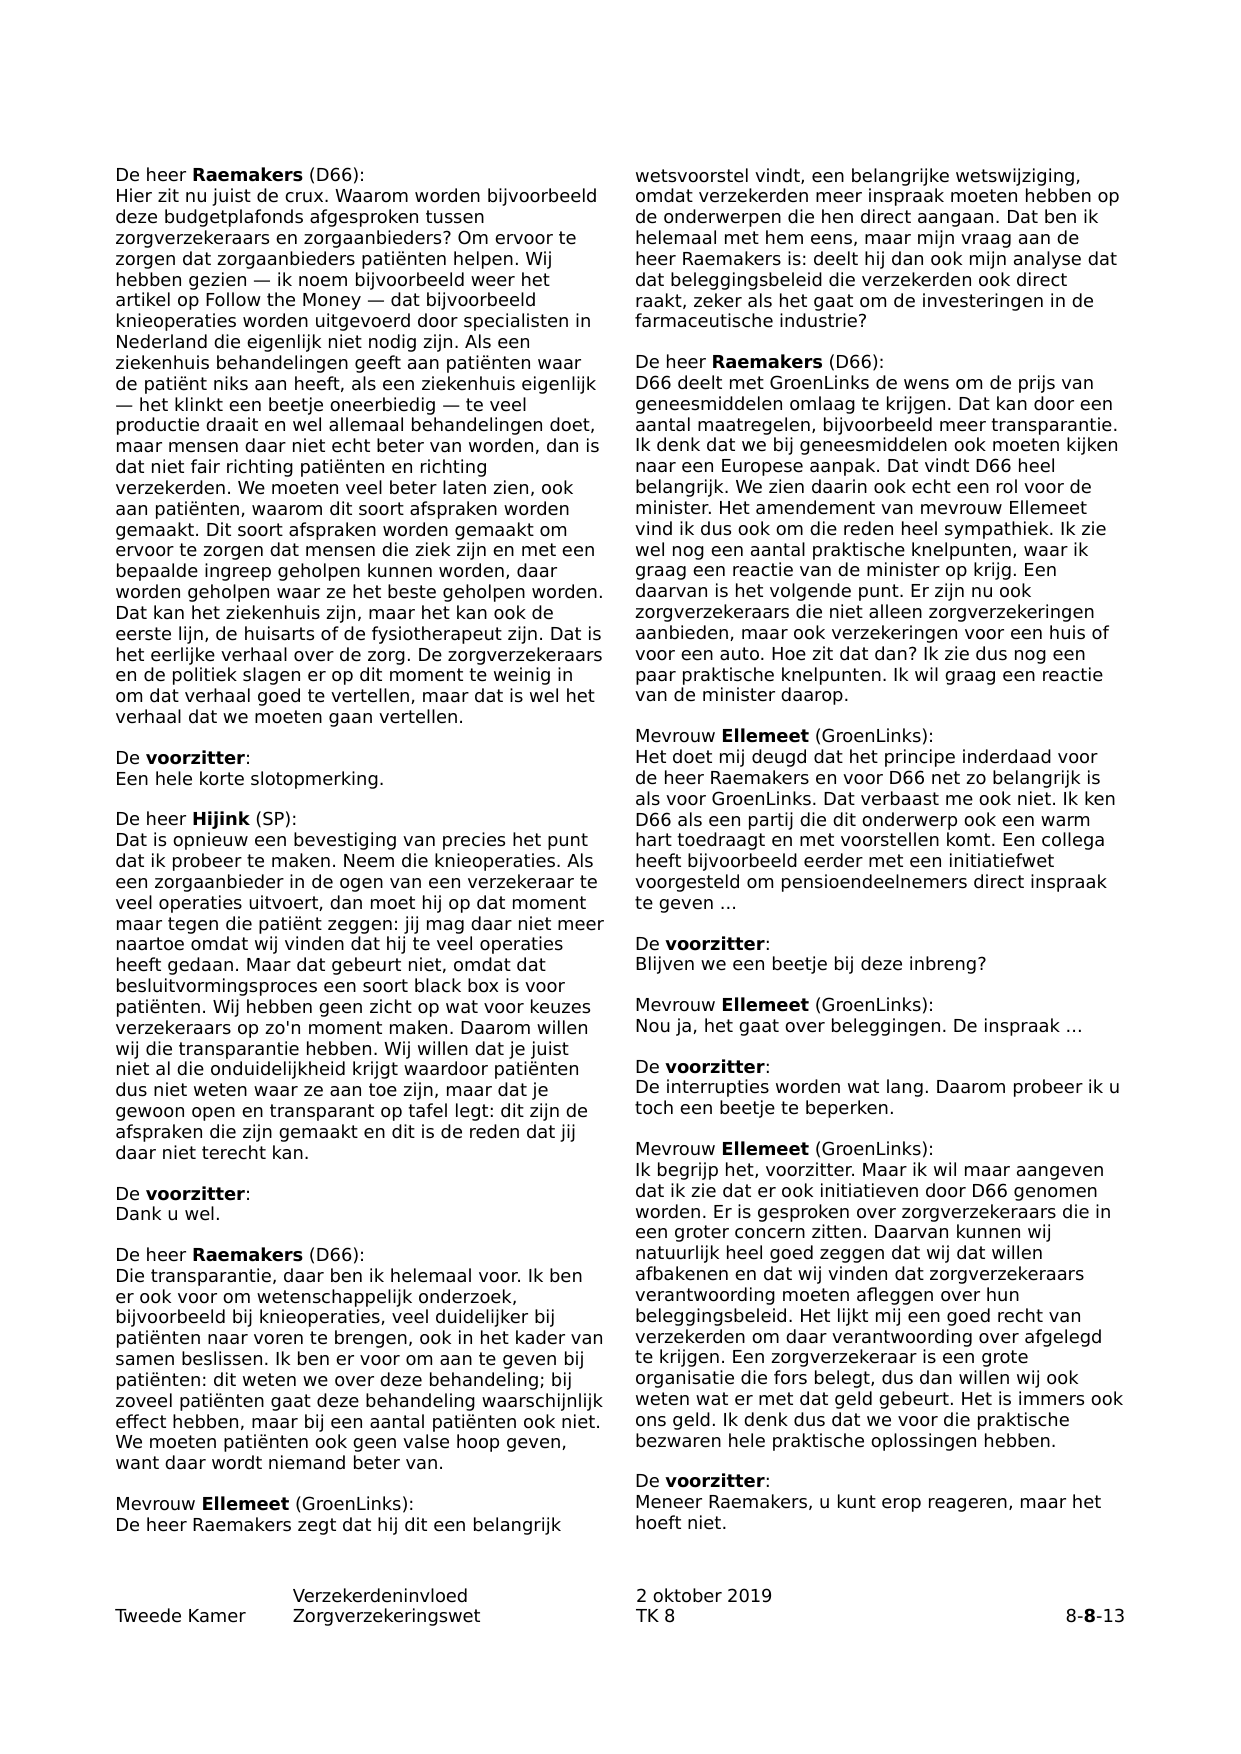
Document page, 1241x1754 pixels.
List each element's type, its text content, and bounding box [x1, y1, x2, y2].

text De voorzitter: [115, 748, 605, 768]
text De heer Raemakers (D66): [115, 1245, 605, 1266]
text Blijven we een beetje bij deze inbreng? [635, 954, 1125, 975]
text De heer Hijink (SP): [115, 809, 605, 830]
text Nou ja, het gaat over beleggingen. De inspraak ... [635, 1016, 1125, 1037]
text De interrupties worden wat lang. Daarom probeer ik u toch een beetje te beperken. [635, 1077, 1125, 1119]
text Dat is opnieuw een bevestiging van precies het punt dat ik probeer te maken. Neem die knieoperaties. Als een zorgaanbieder in de ogen van een verzekeraar te veel operaties uitvoert, dan moet hij op dat moment maar tegen die patiënt zeggen: jij mag daar niet meer naartoe omdat wij vinden dat hij te veel operaties heeft gedaan. Maar dat gebeurt niet, omdat dat besluitvormingsproces een soort black box is voor patiënten. Wij hebben geen zicht op wat voor keuzes verzekeraars op zo'n moment maken. Daarom willen wij die transparantie hebben. Wij willen dat je juist niet al die onduidelijkheid krijgt waardoor patiënten dus niet weten waar ze aan toe zijn, maar dat je gewoon open en transparant op tafel legt: dit zijn de afspraken die zijn gemaakt en dit is de reden dat jij daar niet terecht kan. [115, 830, 605, 1163]
text De heer Raemakers (D66): [115, 165, 605, 186]
text D66 deelt met GroenLinks de wens om de prijs van geneesmiddelen omlaag te krijgen. Dat kan door een aantal maatregelen, bijvoorbeeld meer transparantie. Ik denk dat we bij geneesmiddelen ook moeten kijken naar een Europese aanpak. Dat vindt D66 heel belangrijk. We zien daarin ook echt een rol voor de minister. Het amendement van mevrouw Ellemeet vind ik dus ook om die reden heel sympathiek. Ik zie wel nog een aantal praktische knelpunten, waar ik graag een reactie van de minister op krijg. Een daarvan is het volgende punt. Er zijn nu ook zorgverzekeraars die niet alleen zorgverzekeringen aanbieden, maar ook verzekeringen voor een huis of voor een auto. Hoe zit dat dan? Ik zie dus nog een paar praktische knelpunten. Ik wil graag een reactie van de minister daarop. [635, 373, 1125, 706]
text De heer Raemakers zegt dat hij dit een belangrijk [115, 1515, 605, 1536]
text Mevrouw Ellemeet (GroenLinks): [635, 726, 1125, 747]
text Mevrouw Ellemeet (GroenLinks): [635, 995, 1125, 1016]
text wetsvoorstel vindt, een belangrijke wetswijziging, omdat verzekerden meer inspraak moeten hebben op de onderwerpen die hen direct aangaan. Dat ben ik helemaal met hem eens, maar mijn vraag aan de heer Raemakers is: deelt hij dan ook mijn analyse dat dat beleggingsbeleid die verzekerden ook direct raakt, zeker als het gaat om de investeringen in de farmaceutische industrie? [635, 165, 1125, 332]
text Hier zit nu juist de crux. Waarom worden bijvoorbeeld deze budgetplafonds afgesproken tussen zorgverzekeraars en zorgaanbieders? Om ervoor te zorgen dat zorgaanbieders patiënten helpen. Wij hebben gezien — ik noem bijvoorbeeld weer het artikel op Follow the Money — dat bijvoorbeeld knieoperaties worden uitgevoerd door specialisten in Nederland die eigenlijk niet nodig zijn. Als een ziekenhuis behandelingen geeft aan patiënten waar de patiënt niks aan heeft, als een ziekenhuis eigenlijk — het klinkt een beetje oneerbiedig — te veel productie draait en wel allemaal behandelingen doet, maar mensen daar niet echt beter van worden, dan is dat niet fair richting patiënten en richting verzekerden. We moeten veel beter laten zien, ook aan patiënten, waarom dit soort afspraken worden gemaakt. Dit soort afspraken worden gemaakt om ervoor te zorgen dat mensen die ziek zijn en met een bepaalde ingreep geholpen kunnen worden, daar worden geholpen waar ze het beste geholpen worden. Dat kan het ziekenhuis zijn, maar het kan ook de eerste lijn, de huisarts of de fysiotherapeut zijn. Dat is het eerlijke verhaal over de zorg. De zorgverzekeraars en de politiek slagen er op dit moment te weinig in om dat verhaal goed te vertellen, maar dat is wel het verhaal dat we moeten gaan vertellen. [115, 186, 605, 728]
text Het doet mij deugd dat het principe inderdaad voor de heer Raemakers en voor D66 net zo belangrijk is als voor GroenLinks. Dat verbaast me ook niet. Ik ken D66 als een partij die dit onderwerp ook een warm hart toedraagt en met voorstellen komt. Een collega heeft bijvoorbeeld eerder met een initiatiefwet voorgesteld om pensioendeelnemers direct inspraak te geven ... [635, 747, 1125, 913]
text De voorzitter: [635, 1057, 1125, 1077]
text Mevrouw Ellemeet (GroenLinks): [115, 1494, 605, 1515]
text De voorzitter: [115, 1183, 605, 1204]
text Dank u wel. [115, 1204, 605, 1225]
text Mevrouw Ellemeet (GroenLinks): [635, 1139, 1125, 1160]
text De voorzitter: [635, 933, 1125, 954]
text De voorzitter: [635, 1471, 1125, 1492]
text Een hele korte slotopmerking. [115, 768, 605, 789]
text Die transparantie, daar ben ik helemaal voor. Ik ben er ook voor om wetenschappelijk onderzoek, bijvoorbeeld bij knieoperaties, veel duidelijker bij patiënten naar voren te brengen, ook in het kader van samen beslissen. Ik ben er voor om aan te geven bij patiënten: dit weten we over deze behandeling; bij zoveel patiënten gaat deze behandeling waarschijnlijk effect hebben, maar bij een aantal patiënten ook niet. We moeten patiënten ook geen valse hoop geven, want daar wordt niemand beter van. [115, 1266, 605, 1474]
text De heer Raemakers (D66): [635, 352, 1125, 373]
text Meneer Raemakers, u kunt erop reageren, maar het hoeft niet. [635, 1492, 1125, 1534]
text Ik begrijp het, voorzitter. Maar ik wil maar aangeven dat ik zie dat er ook initiatieven door D66 genomen worden. Er is gesproken over zorgverzekeraars die in een groter concern zitten. Daarvan kunnen wij natuurlijk heel goed zeggen dat wij dat willen afbakenen en dat wij vinden dat zorgverzekeraars verantwoording moeten afleggen over hun beleggingsbeleid. Het lijkt mij een goed recht van verzekerden om daar verantwoording over afgelegd te krijgen. Een zorgverzekeraar is een grote organisatie die fors belegt, dus dan willen wij ook weten wat er met dat geld gebeurt. Het is immers ook ons geld. Ik denk dus dat we voor die praktische bezwaren hele praktische oplossingen hebben. [635, 1160, 1125, 1451]
